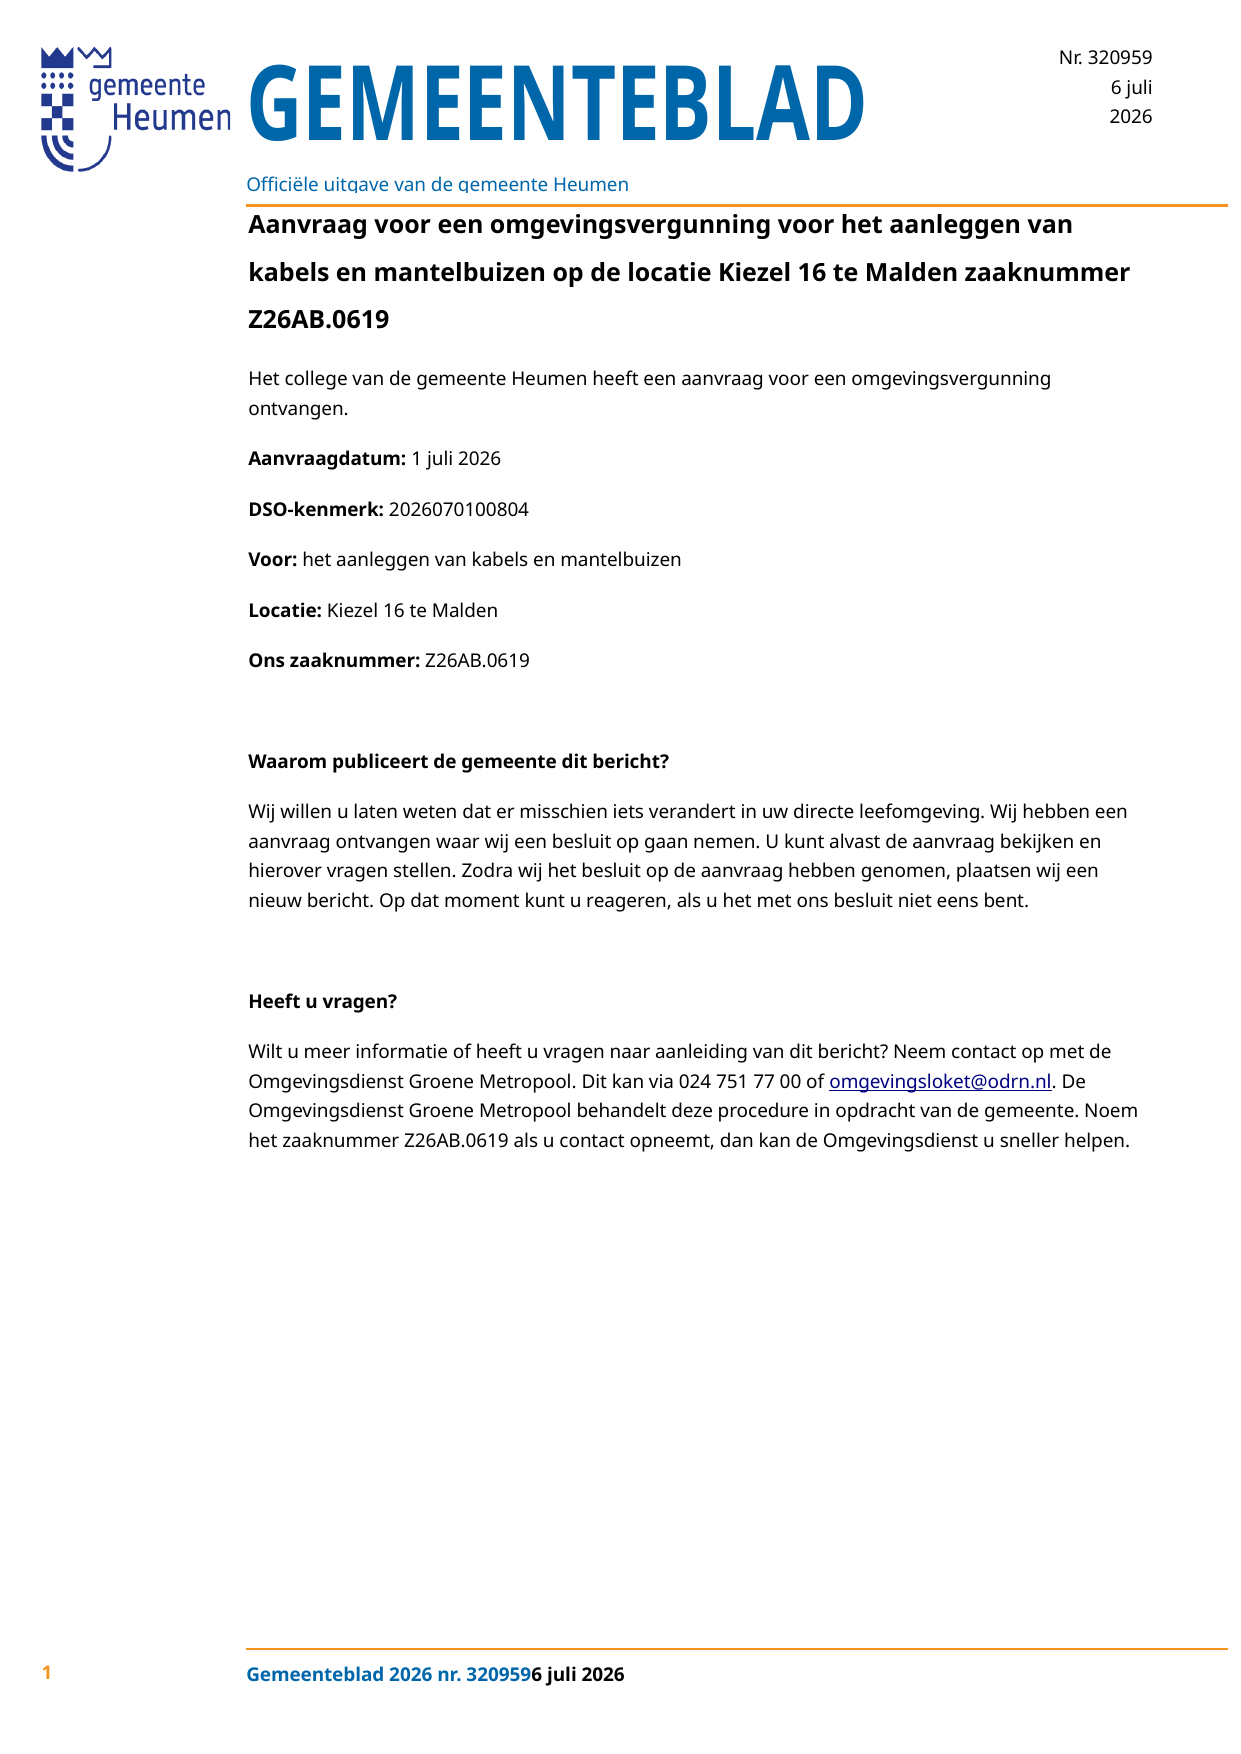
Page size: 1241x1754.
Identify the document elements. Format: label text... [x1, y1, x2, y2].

text Locatie: Kiezel 16 te Malden [248, 597, 1152, 622]
text Aanvraagdatum: 1 juli 2026 [248, 446, 1152, 471]
text Wilt u meer informatie of heeft u vragen naar aanleiding van dit bericht? Neem contact op met de Omgevingsdienst Groene Metropool. Dit kan via 024 751 77 00 of omgevingsloket@odrn.nl. De Omgevingsdienst Groene Metropool behandelt deze procedure in opdracht van de gemeente. Noem het zaaknummer Z26AB.0619 als u contact opneemt, dan kan de Omgevingsdienst u sneller helpen. [248, 1038, 1152, 1153]
text DSO-kenmerk: 2026070100804 [248, 496, 1152, 522]
text Het college van de gemeente Heumen heeft een aanvraag voor een omgevingsvergunning ontvangen. [248, 366, 1152, 421]
text Wij willen u laten weten dat er misschien iets verandert in uw directe leefomgeving. Wij hebben een aanvraag ontvangen waar wij een besluit op gaan nemen. U kunt alvast de aanvraag bekijken en hierover vragen stellen. Zodra wij het besluit op de aanvraag hebben genomen, plaatsen wij een nieuw bericht. Op dat moment kunt u reageren, als u het met ons besluit niet eens bent. [248, 798, 1152, 913]
text Voor: het aanleggen van kabels en mantelbuizen [248, 546, 1152, 572]
text Heeft u vragen? [248, 988, 1152, 1014]
text Aanvraag voor een omgevingsvergunning voor het aanleggen van kabels en mantelbuizen op de locatie Kiezel 16 te Malden zaaknummer Z26AB.0619 [248, 207, 1152, 336]
picture [41, 47, 231, 172]
text Waarom publiceert de gemeente dit bericht? [248, 748, 1152, 774]
text Ons zaaknummer: Z26AB.0619 [248, 647, 1152, 673]
